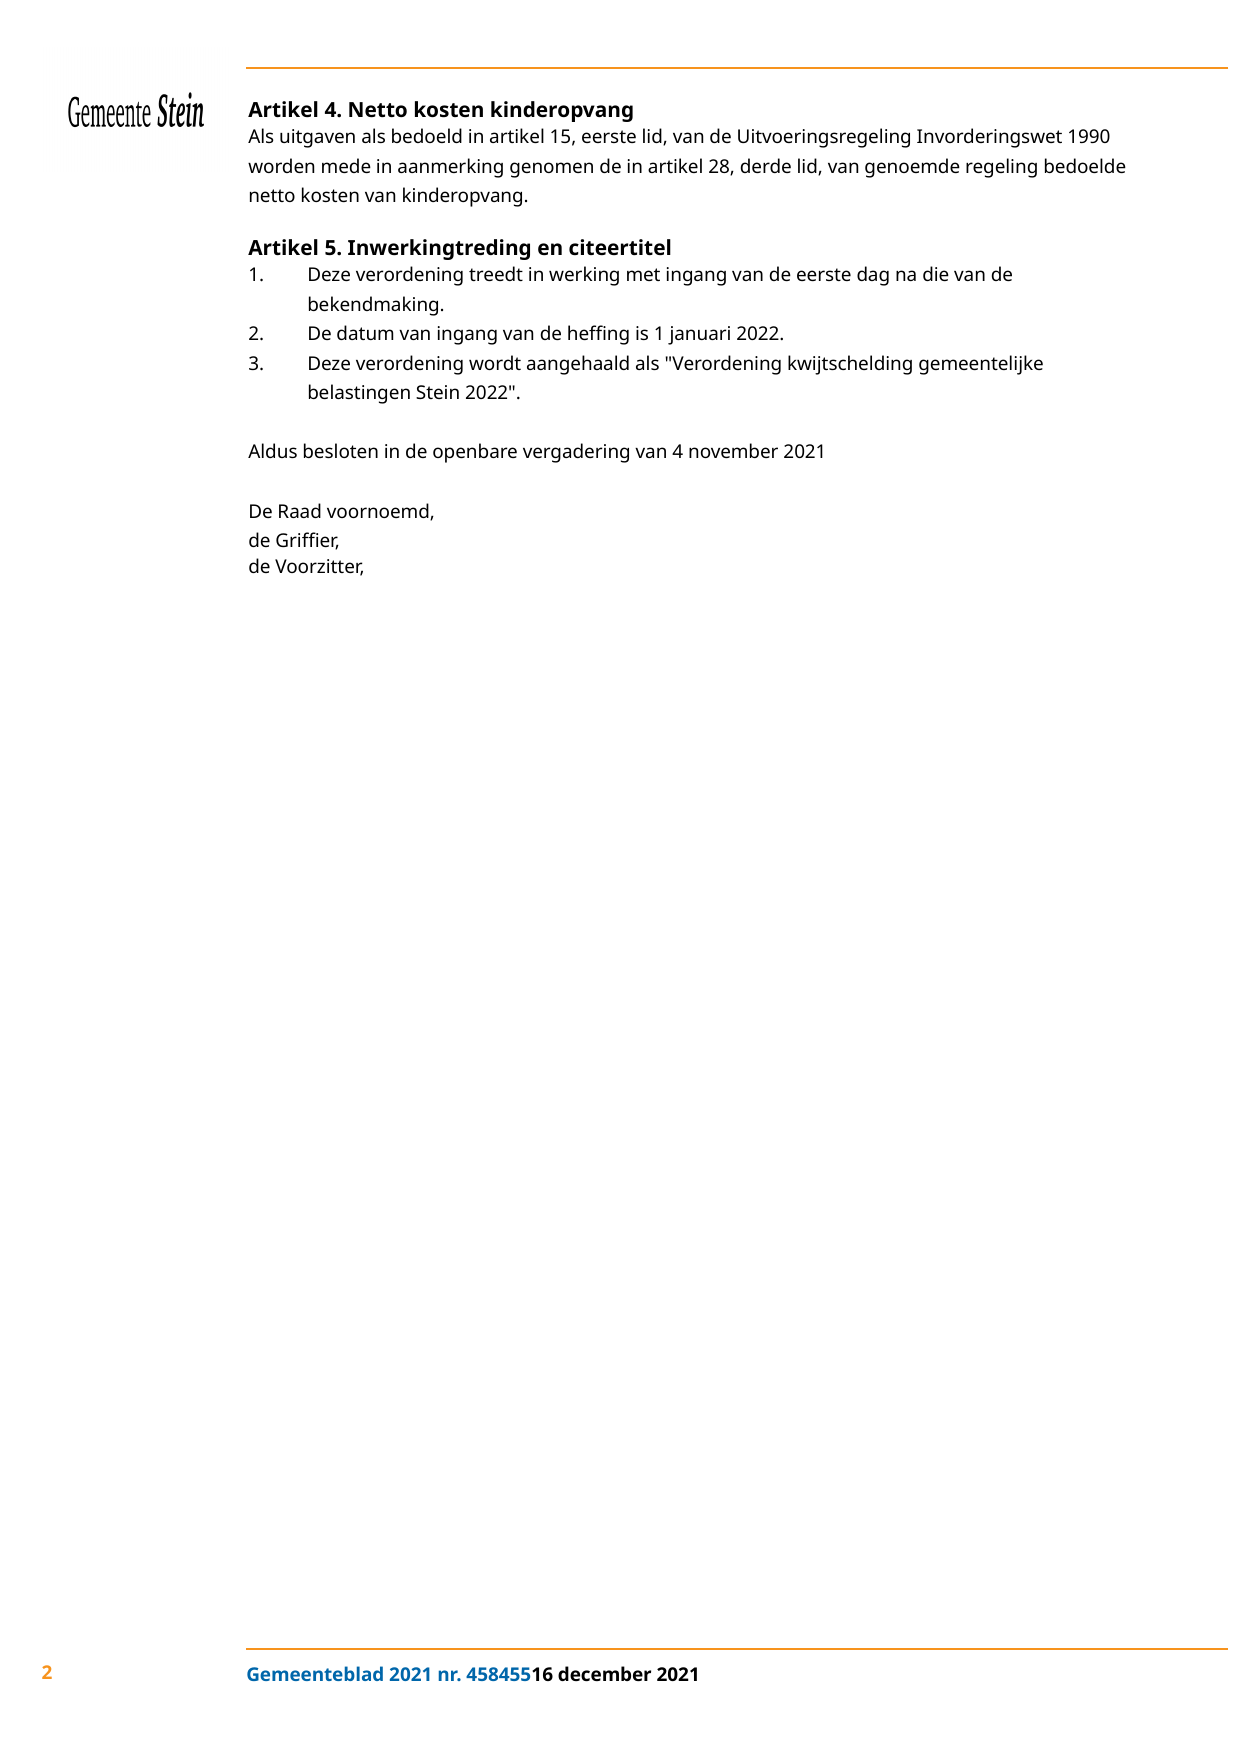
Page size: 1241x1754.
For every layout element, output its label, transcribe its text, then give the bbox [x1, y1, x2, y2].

text Aldus besloten in de openbare vergadering van 4 november 2021 [248, 439, 1152, 464]
text Als uitgaven als bedoeld in artikel 15, eerste lid, van de Uitvoeringsregeling Invorderingswet 1990 worden mede in aanmerking genomen de in artikel 28, derde lid, van genoemde regeling bedoelde netto kosten van kinderopvang. [248, 123, 1152, 208]
picture [41, 47, 231, 172]
text de Voorzitter, [248, 553, 1152, 579]
text de Griffier, [248, 527, 1152, 553]
list Deze verordening treedt in werking met ingang van de eerste dag na die van de bekendmaking. [248, 261, 1152, 317]
list Deze verordening wordt aangehaald als "Verordening kwijtschelding gemeentelijke belastingen Stein 2022". [248, 350, 1152, 405]
text Artikel 4. Netto kosten kinderopvang [248, 95, 1152, 123]
text De Raad voornoemd, [248, 498, 1152, 524]
list De datum van ingang van de heffing is 1 januari 2022. [248, 320, 1152, 346]
text Artikel 5. Inwerkingtreding en citeertitel [248, 233, 1152, 261]
